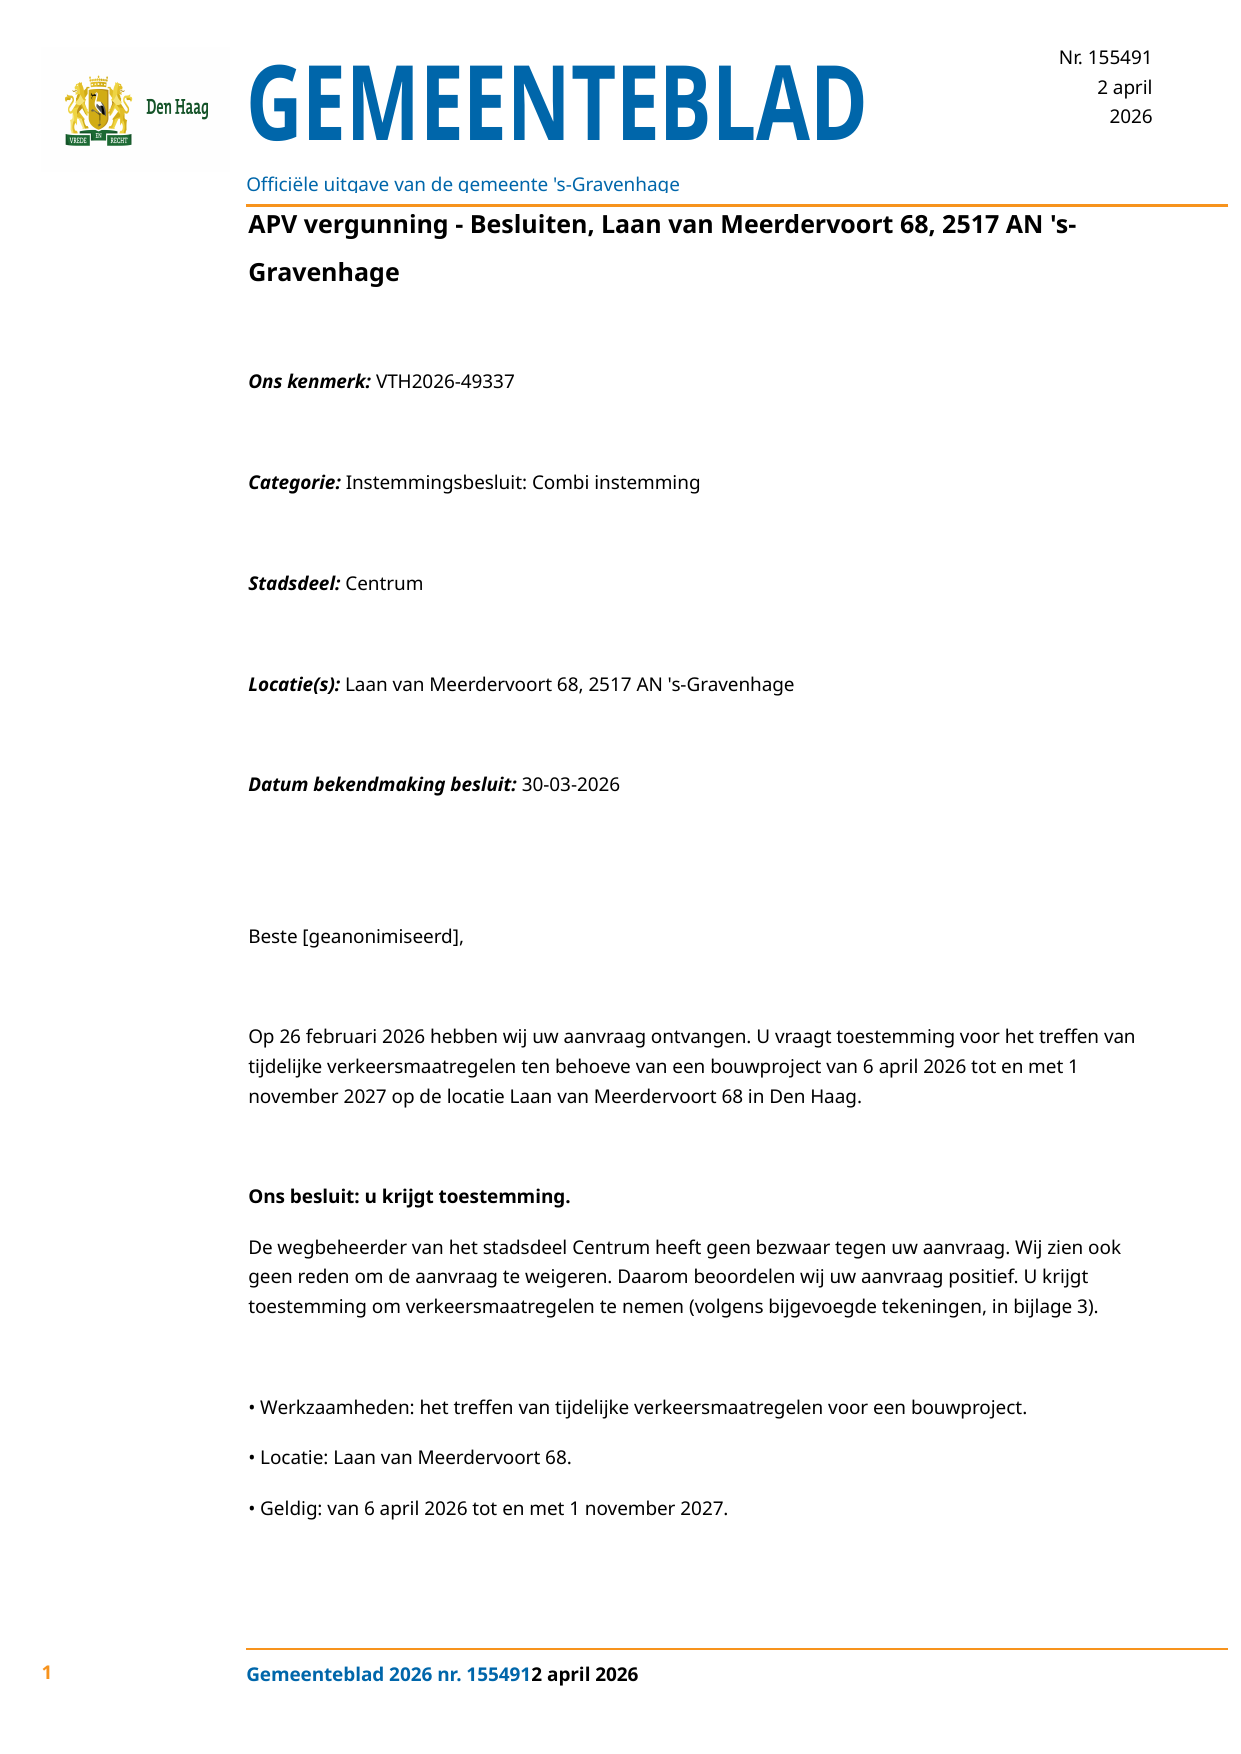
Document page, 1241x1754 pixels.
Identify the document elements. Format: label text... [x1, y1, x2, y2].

text De wegbeheerder van het stadsdeel Centrum heeft geen bezwaar tegen uw aanvraag. Wij zien ook geen reden om de aanvraag te weigeren. Daarom beoordelen wij uw aanvraag positief. U krijgt toestemming om verkeersmaatregelen te nemen (volgens bijgevoegde tekeningen, in bijlage 3). [248, 1234, 1152, 1319]
text • Locatie: Laan van Meerdervoort 68. [248, 1444, 1152, 1470]
picture [41, 47, 231, 172]
text • Werkzaamheden: het treffen van tijdelijke verkeersmaatregelen voor een bouwproject. [248, 1394, 1152, 1420]
text Ons besluit: u krijgt toestemming. [248, 1184, 1152, 1209]
text Ons kenmerk: VTH2026-49337 [248, 368, 1152, 394]
text • Geldig: van 6 april 2026 tot en met 1 november 2027. [248, 1495, 1152, 1521]
text APV vergunning - Besluiten, Laan van Meerdervoort 68, 2517 AN 's-Gravenhage [248, 207, 1152, 288]
text Beste [geanonimiseerd], [248, 923, 1152, 949]
text Stadsdeel: Centrum [248, 570, 1152, 596]
text Op 26 februari 2026 hebben wij uw aanvraag ontvangen. U vraagt toestemming voor het treffen van tijdelijke verkeersmaatregelen ten behoeve van een bouwproject van 6 april 2026 tot en met 1 november 2027 op de locatie Laan van Meerdervoort 68 in Den Haag. [248, 1024, 1152, 1109]
text Datum bekendmaking besluit: 30-03-2026 [248, 772, 1152, 797]
text Categorie: Instemmingsbesluit: Combi instemming [248, 469, 1152, 495]
text Locatie(s): Laan van Meerdervoort 68, 2517 AN 's-Gravenhage [248, 671, 1152, 697]
